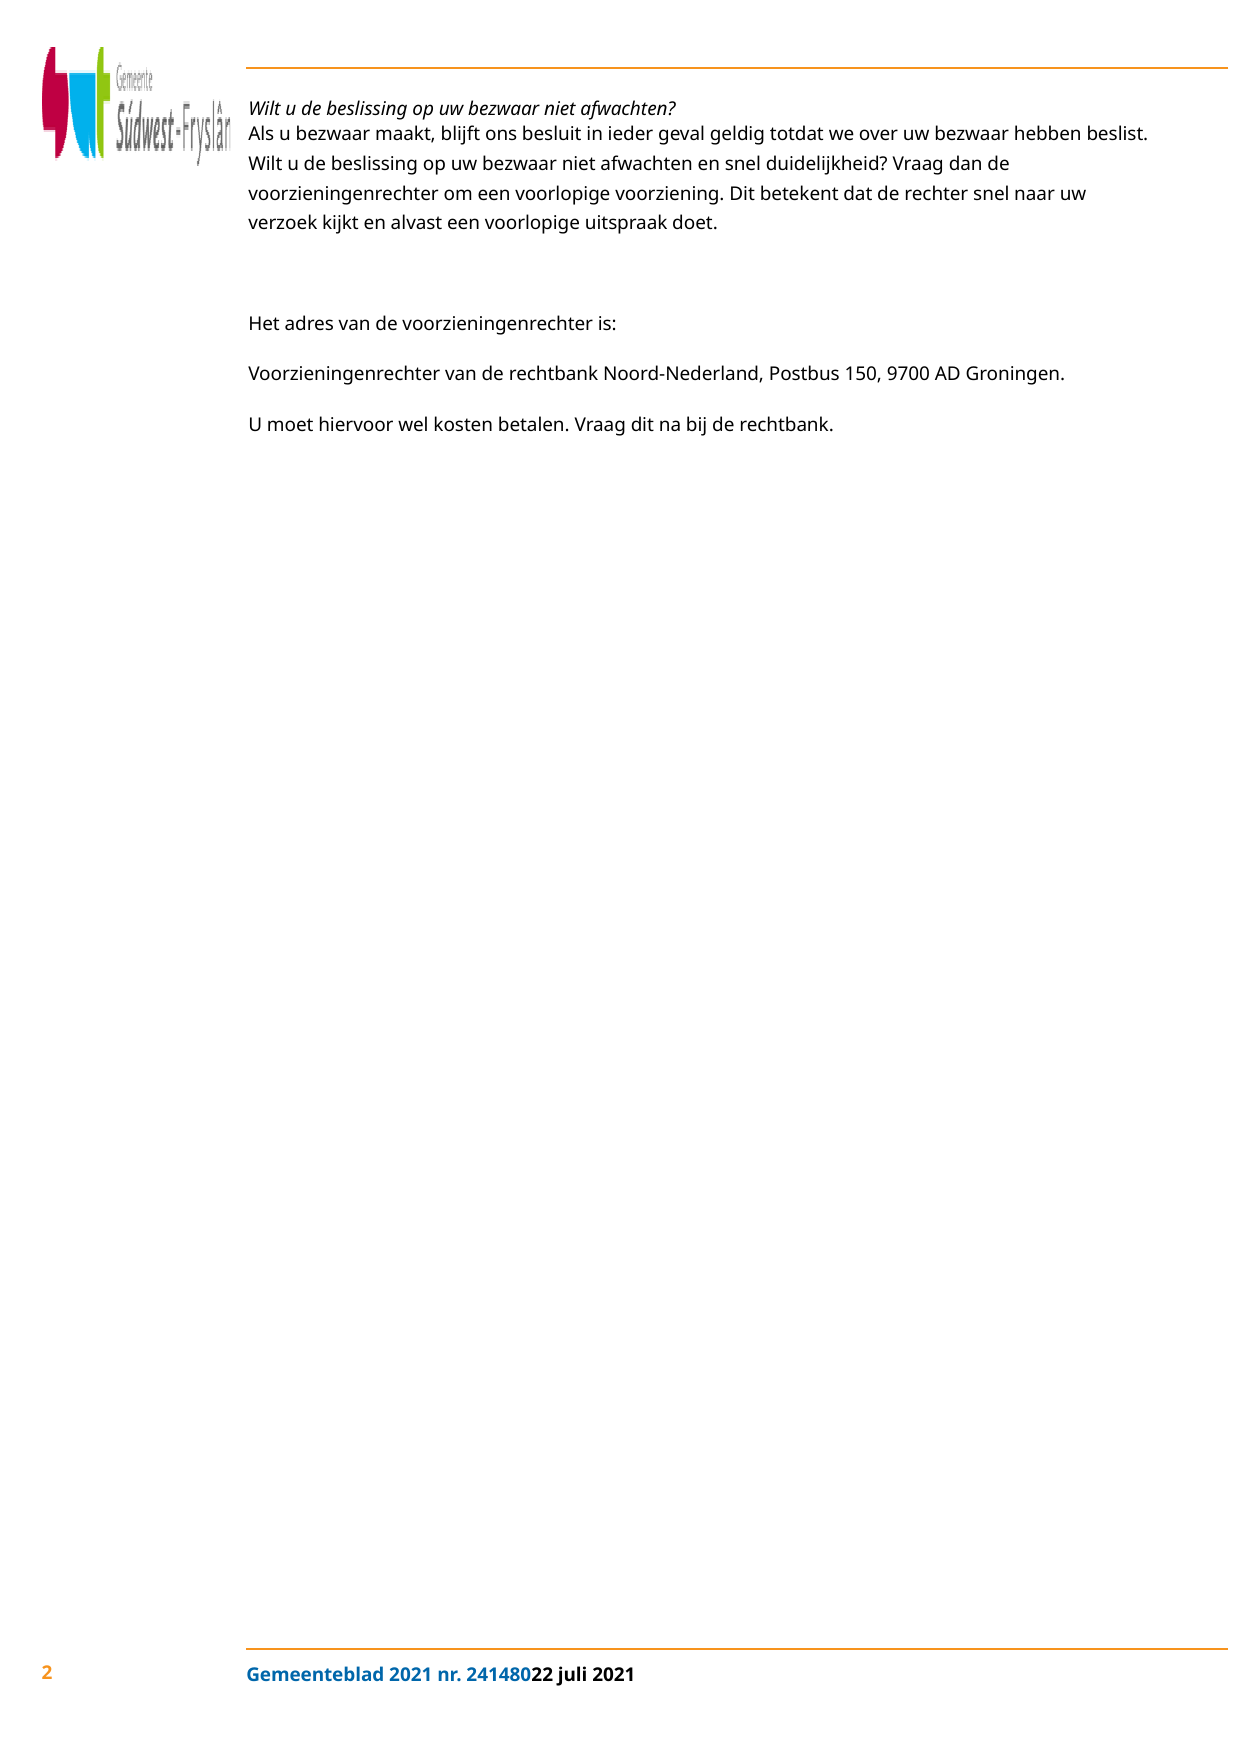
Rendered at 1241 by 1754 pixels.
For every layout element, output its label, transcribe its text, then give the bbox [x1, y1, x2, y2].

text Voorzieningenrechter van de rechtbank Noord-Nederland, Postbus 150, 9700 AD Groningen. [248, 361, 1152, 386]
text Als u bezwaar maakt, blijft ons besluit in ieder geval geldig totdat we over uw bezwaar hebben beslist. Wilt u de beslissing op uw bezwaar niet afwachten en snel duidelijkheid? Vraag dan de voorzieningenrechter om een voorlopige voorziening. Dit betekent dat de rechter snel naar uw verzoek kijkt en alvast een voorlopige uitspraak doet. [248, 121, 1152, 235]
text U moet hiervoor wel kosten betalen. Vraag dit na bij de rechtbank. [248, 411, 1152, 437]
text Het adres van de voorzieningenrechter is: [248, 310, 1152, 336]
text Wilt u de beslissing op uw bezwaar niet afwachten? [248, 95, 1152, 121]
picture [41, 47, 231, 172]
